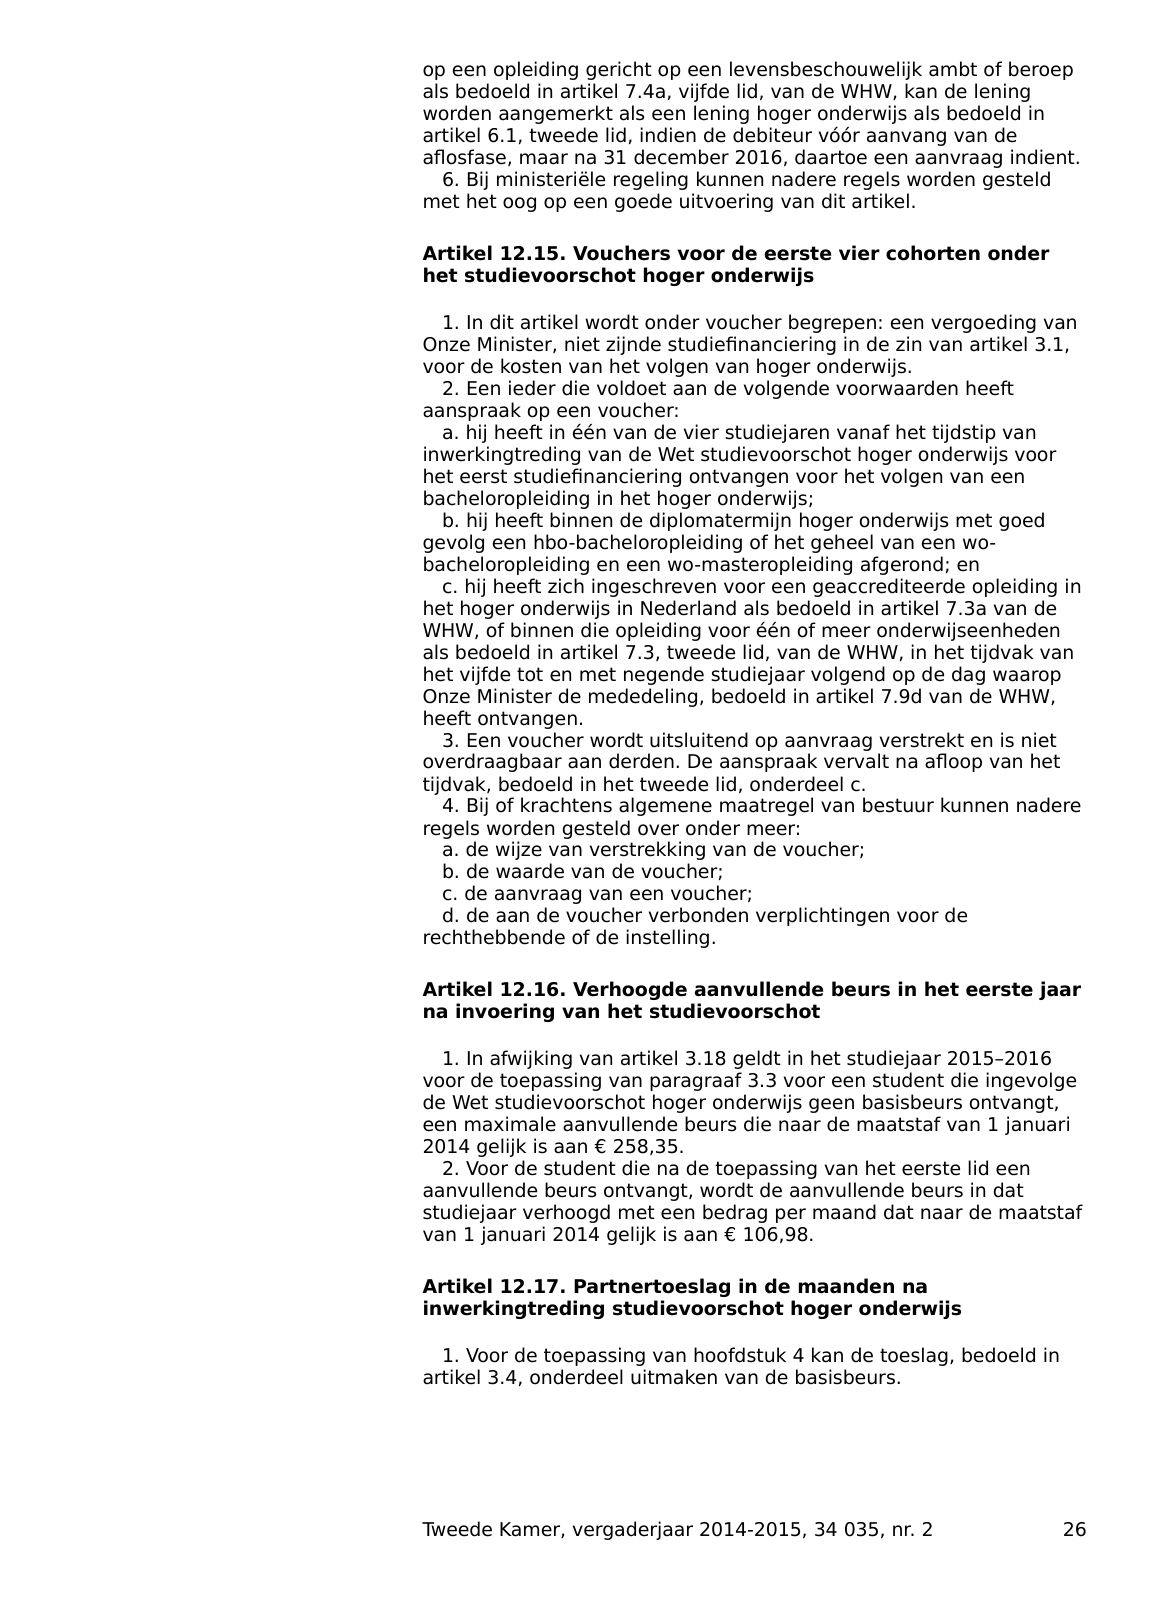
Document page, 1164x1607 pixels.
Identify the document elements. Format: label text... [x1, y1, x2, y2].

subtitle Artikel 12.15. Vouchers voor de eerste vier cohorten onder het studievoorschot hoger onderwijs [422, 243, 1087, 287]
subtitle Artikel 12.17. Partnertoeslag in de maanden na inwerkingtreding studievoorschot hoger onderwijs [422, 1276, 1087, 1320]
text 1. Voor de toepassing van hoofdstuk 4 kan de toeslag, bedoeld in artikel 3.4, onderdeel uitmaken van de basisbeurs. [422, 1345, 1087, 1389]
text 4. Bij of krachtens algemene maatregel van bestuur kunnen nadere regels worden gesteld over onder meer: [422, 795, 1087, 839]
text b. hij heeft binnen de diplomatermijn hoger onderwijs met goed gevolg een hbo-bacheloropleiding of het geheel van een wo-bacheloropleiding en een wo-masteropleiding afgerond; en [422, 510, 1087, 576]
text a. hij heeft in één van de vier studiejaren vanaf het tijdstip van inwerkingtreding van de Wet studievoorschot hoger onderwijs voor het eerst studiefinanciering ontvangen voor het volgen van een bacheloropleiding in het hoger onderwijs; [422, 422, 1087, 510]
text d. de aan de voucher verbonden verplichtingen voor de rechthebbende of de instelling. [422, 905, 1087, 949]
text 2. Een ieder die voldoet aan de volgende voorwaarden heeft aanspraak op een voucher: [422, 378, 1087, 422]
text op een opleiding gericht op een levensbeschouwelijk ambt of beroep als bedoeld in artikel 7.4a, vijfde lid, van de WHW, kan de lening worden aangemerkt als een lening hoger onderwijs als bedoeld in artikel 6.1, tweede lid, indien de debiteur vóór aanvang van de aflosfase, maar na 31 december 2016, daartoe een aanvraag indient. [422, 59, 1087, 169]
subtitle Artikel 12.16. Verhoogde aanvullende beurs in het eerste jaar na invoering van het studievoorschot [422, 979, 1087, 1023]
text c. hij heeft zich ingeschreven voor een geaccrediteerde opleiding in het hoger onderwijs in Nederland als bedoeld in artikel 7.3a van de WHW, of binnen die opleiding voor één of meer onderwijseenheden als bedoeld in artikel 7.3, tweede lid, van de WHW, in het tijdvak van het vijfde tot en met negende studiejaar volgend op de dag waarop Onze Minister de mededeling, bedoeld in artikel 7.9d van de WHW, heeft ontvangen. [422, 576, 1087, 729]
text c. de aanvraag van een voucher; [422, 883, 1087, 905]
text 1. In afwijking van artikel 3.18 geldt in het studiejaar 2015–2016 voor de toepassing van paragraaf 3.3 voor een student die ingevolge de Wet studievoorschot hoger onderwijs geen basisbeurs ontvangt, een maximale aanvullende beurs die naar de maatstaf van 1 januari 2014 gelijk is aan € 258,35. [422, 1048, 1087, 1158]
text 1. In dit artikel wordt onder voucher begrepen: een vergoeding van Onze Minister, niet zijnde studiefinanciering in de zin van artikel 3.1, voor de kosten van het volgen van hoger onderwijs. [422, 312, 1087, 378]
text b. de waarde van de voucher; [422, 861, 1087, 883]
text 3. Een voucher wordt uitsluitend op aanvraag verstrekt en is niet overdraagbaar aan derden. De aanspraak vervalt na afloop van het tijdvak, bedoeld in het tweede lid, onderdeel c. [422, 729, 1087, 795]
text 2. Voor de student die na de toepassing van het eerste lid een aanvullende beurs ontvangt, wordt de aanvullende beurs in dat studiejaar verhoogd met een bedrag per maand dat naar de maatstaf van 1 januari 2014 gelijk is aan € 106,98. [422, 1158, 1087, 1246]
text a. de wijze van verstrekking van de voucher; [422, 839, 1087, 861]
text 6. Bij ministeriële regeling kunnen nadere regels worden gesteld met het oog op een goede uitvoering van dit artikel. [422, 169, 1087, 213]
